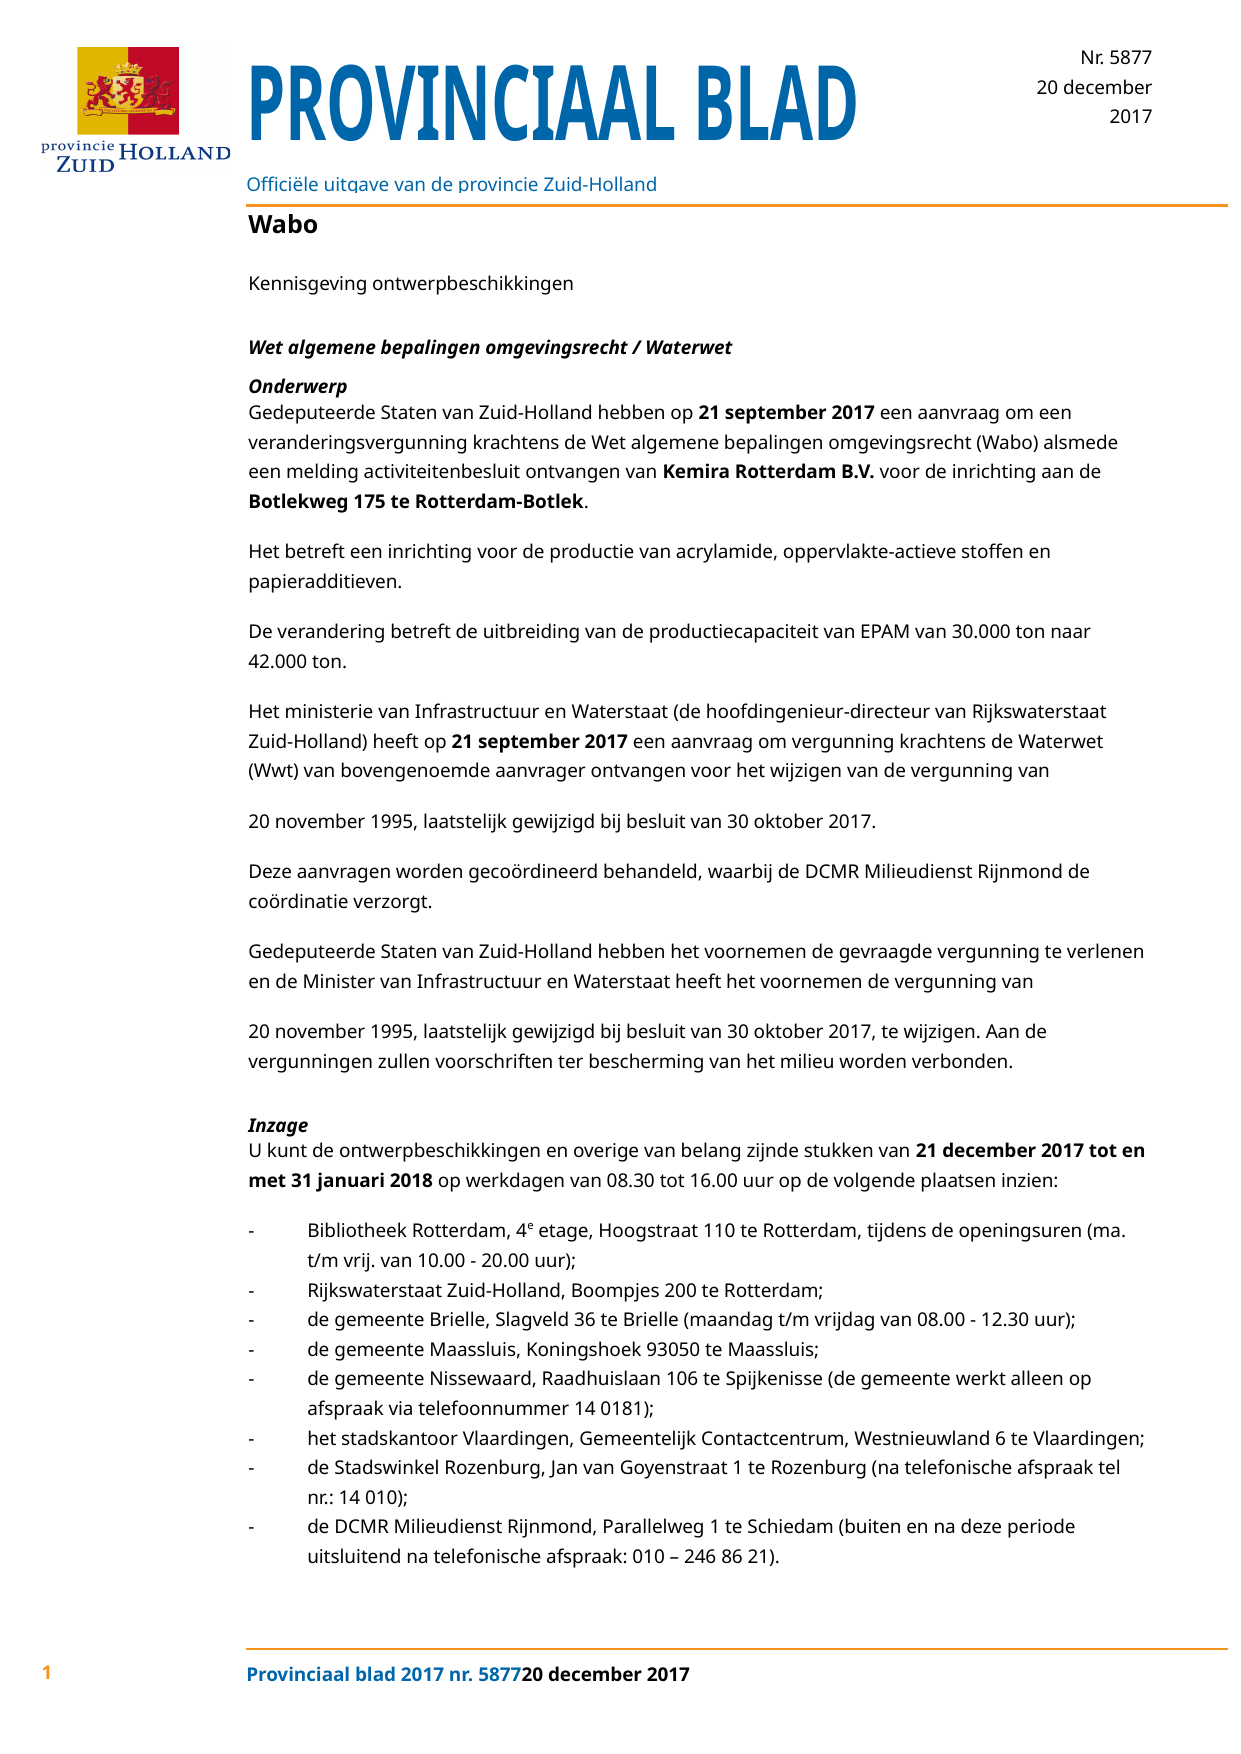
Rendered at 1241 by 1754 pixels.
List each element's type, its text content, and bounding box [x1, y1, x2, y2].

list de gemeente Maassluis, Koningshoek 93050 te Maassluis; [248, 1336, 1152, 1362]
text Deze aanvragen worden gecoördineerd behandeld, waarbij de DCMR Milieudienst Rijnmond de coördinatie verzorgt. [248, 858, 1152, 914]
text U kunt de ontwerpbeschikkingen en overige van belang zijnde stukken van 21 december 2017 tot en met 31 januari 2018 op werkdagen van 08.30 tot 16.00 uur op de volgende plaatsen inzien: [248, 1138, 1152, 1193]
text Wet algemene bepalingen omgevingsrecht / Waterwet [248, 334, 1152, 360]
text De verandering betreft de uitbreiding van de productiecapaciteit van EPAM van 30.000 ton naar 42.000 ton. [248, 618, 1152, 674]
list het stadskantoor Vlaardingen, Gemeentelijk Contactcentrum, Westnieuwland 6 te Vlaardingen; [248, 1425, 1152, 1451]
text Gedeputeerde Staten van Zuid-Holland hebben op 21 september 2017 een aanvraag om een veranderingsvergunning krachtens de Wet algemene bepalingen omgevingsrecht (Wabo) alsmede een melding activiteitenbesluit ontvangen van Kemira Rotterdam B.V. voor de inrichting aan de Botlekweg 175 te Rotterdam-Botlek. [248, 399, 1152, 514]
list Rijkswaterstaat Zuid-Holland, Boompjes 200 te Rotterdam; [248, 1277, 1152, 1303]
list de gemeente Brielle, Slagveld 36 te Brielle (maandag t/m vrijdag van 08.00 - 12.30 uur); [248, 1306, 1152, 1332]
text Gedeputeerde Staten van Zuid-Holland hebben het voornemen de gevraagde vergunning te verlenen en de Minister van Infrastructuur en Waterstaat heeft het voornemen de vergunning van [248, 938, 1152, 994]
list de gemeente Nissewaard, Raadhuislaan 106 te Spijkenisse (de gemeente werkt alleen op afspraak via telefoonnummer 14 0181); [248, 1366, 1152, 1421]
text Wabo [248, 207, 1152, 241]
text Het ministerie van Infrastructuur en Waterstaat (de hoofdingenieur-directeur van Rijkswaterstaat Zuid-Holland) heeft op 21 september 2017 een aanvraag om vergunning krachtens de Waterwet (Wwt) van bovengenoemde aanvrager ontvangen voor het wijzigen van de vergunning van [248, 698, 1152, 783]
list de Stadswinkel Rozenburg, Jan van Goyenstraat 1 te Rozenburg (na telefonische afspraak tel nr.: 14 010); [248, 1454, 1152, 1510]
text Kennisgeving ontwerpbeschikkingen [248, 270, 1152, 296]
text Onderwerp [248, 373, 1152, 399]
list de DCMR Milieudienst Rijnmond, Parallelweg 1 te Schiedam (buiten en na deze periode uitsluitend na telefonische afspraak: 010 – 246 86 21). [248, 1513, 1152, 1569]
picture [41, 47, 231, 172]
list Bibliotheek Rotterdam, 4e etage, Hoogstraat 110 te Rotterdam, tijdens de openingsuren (ma. t/m vrij. van 10.00 - 20.00 uur); [248, 1218, 1152, 1273]
text Inzage [248, 1112, 1152, 1138]
text 20 november 1995, laatstelijk gewijzigd bij besluit van 30 oktober 2017, te wijzigen. Aan de vergunningen zullen voorschriften ter bescherming van het milieu worden verbonden. [248, 1018, 1152, 1074]
text Het betreft een inrichting voor de productie van acrylamide, oppervlakte-actieve stoffen en papieradditieven. [248, 538, 1152, 594]
text 20 november 1995, laatstelijk gewijzigd bij besluit van 30 oktober 2017. [248, 808, 1152, 834]
